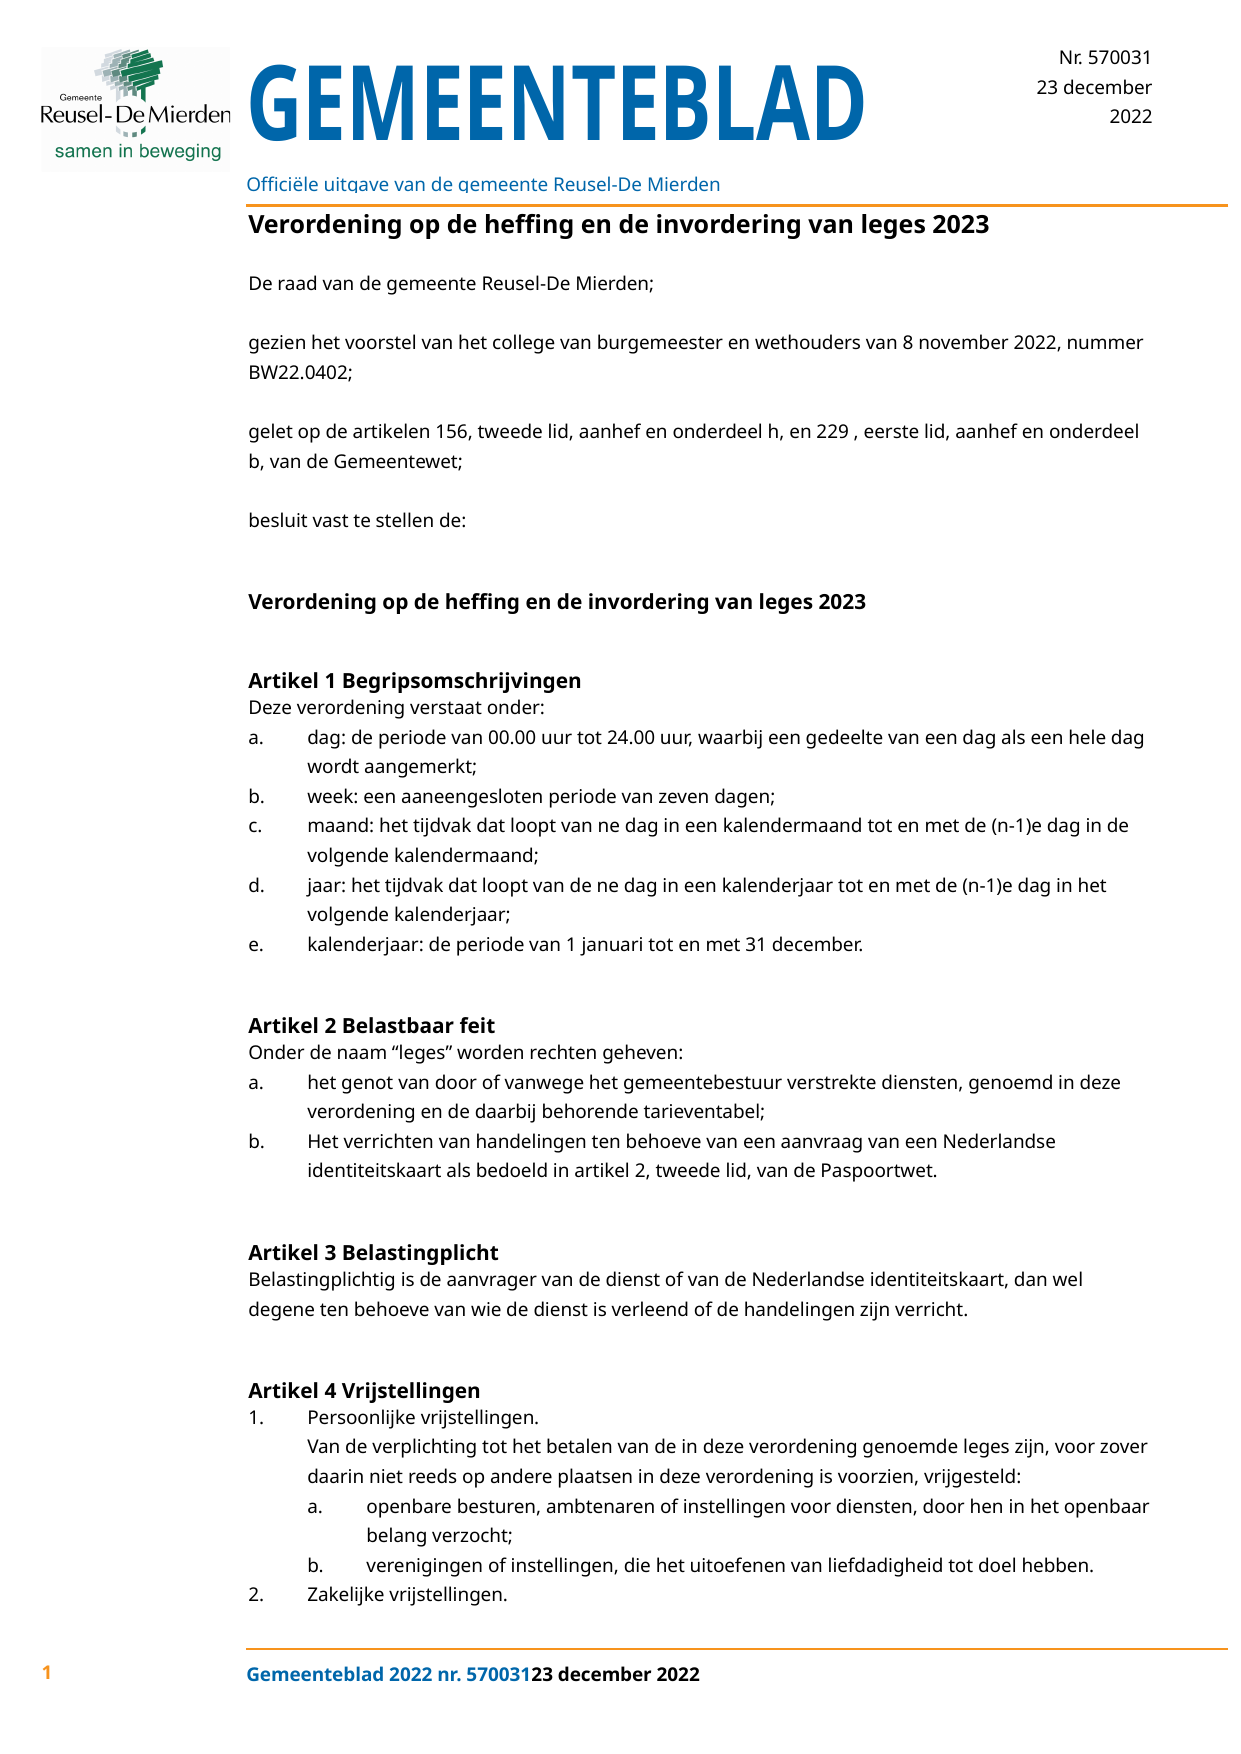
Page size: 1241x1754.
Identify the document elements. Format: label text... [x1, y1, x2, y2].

text De raad van de gemeente Reusel-De Mierden; [248, 270, 1152, 296]
text Verordening op de heffing en de invordering van leges 2023 [248, 207, 1152, 241]
list jaar: het tijdvak dat loopt van de ne dag in een kalenderjaar tot en met de (n-1)e dag in het volgende kalenderjaar; [248, 872, 1152, 927]
list kalenderjaar: de periode van 1 januari tot en met 31 december. [248, 931, 1152, 957]
list dag: de periode van 00.00 uur tot 24.00 uur, waarbij een gedeelte van een dag als een hele dag wordt aangemerkt; [248, 724, 1152, 779]
text Deze verordening verstaat onder: [248, 694, 1152, 720]
text Artikel 4 Vrijstellingen [248, 1376, 1152, 1404]
text gezien het voorstel van het college van burgemeester en wethouders van 8 november 2022, nummer BW22.0402; [248, 329, 1152, 385]
list Persoonlijke vrijstellingen. [248, 1404, 1152, 1430]
list verenigingen of instellingen, die het uitoefenen van liefdadigheid tot doel hebben. [307, 1552, 1152, 1578]
list Van de verplichting tot het betalen van de in deze verordening genoemde leges zijn, voor zover daarin niet reeds op andere plaatsen in deze verordening is voorzien, vrijgesteld: [248, 1434, 1152, 1489]
text Onder de naam “leges” worden rechten geheven: [248, 1039, 1152, 1065]
list openbare besturen, ambtenaren of instellingen voor diensten, door hen in het openbaar belang verzocht; [307, 1493, 1152, 1548]
list week: een aaneengesloten periode van zeven dagen; [248, 783, 1152, 809]
list Zakelijke vrijstellingen. [248, 1582, 1152, 1607]
text Belastingplichtig is de aanvrager van de dienst of van de Nederlandse identiteitskaart, dan wel degene ten behoeve van wie de dienst is verleend of de handelingen zijn verricht. [248, 1266, 1152, 1321]
text Verordening op de heffing en de invordering van leges 2023 [248, 587, 1152, 615]
list Het verrichten van handelingen ten behoeve van een aanvraag van een Nederlandse identiteitskaart als bedoeld in artikel 2, tweede lid, van de Paspoortwet. [248, 1128, 1152, 1183]
text Artikel 2 Belastbaar feit [248, 1011, 1152, 1039]
text Artikel 3 Belastingplicht [248, 1238, 1152, 1266]
list het genot van door of vanwege het gemeentebestuur verstrekte diensten, genoemd in deze verordening en de daarbij behorende tarieventabel; [248, 1069, 1152, 1124]
text Artikel 1 Begripsomschrijvingen [248, 666, 1152, 694]
text gelet op de artikelen 156, tweede lid, aanhef en onderdeel h, en 229 , eerste lid, aanhef en onderdeel b, van de Gemeentewet; [248, 418, 1152, 473]
picture [41, 47, 231, 172]
text besluit vast te stellen de: [248, 507, 1152, 533]
list maand: het tijdvak dat loopt van ne dag in een kalendermaand tot en met de (n-1)e dag in de volgende kalendermaand; [248, 813, 1152, 868]
